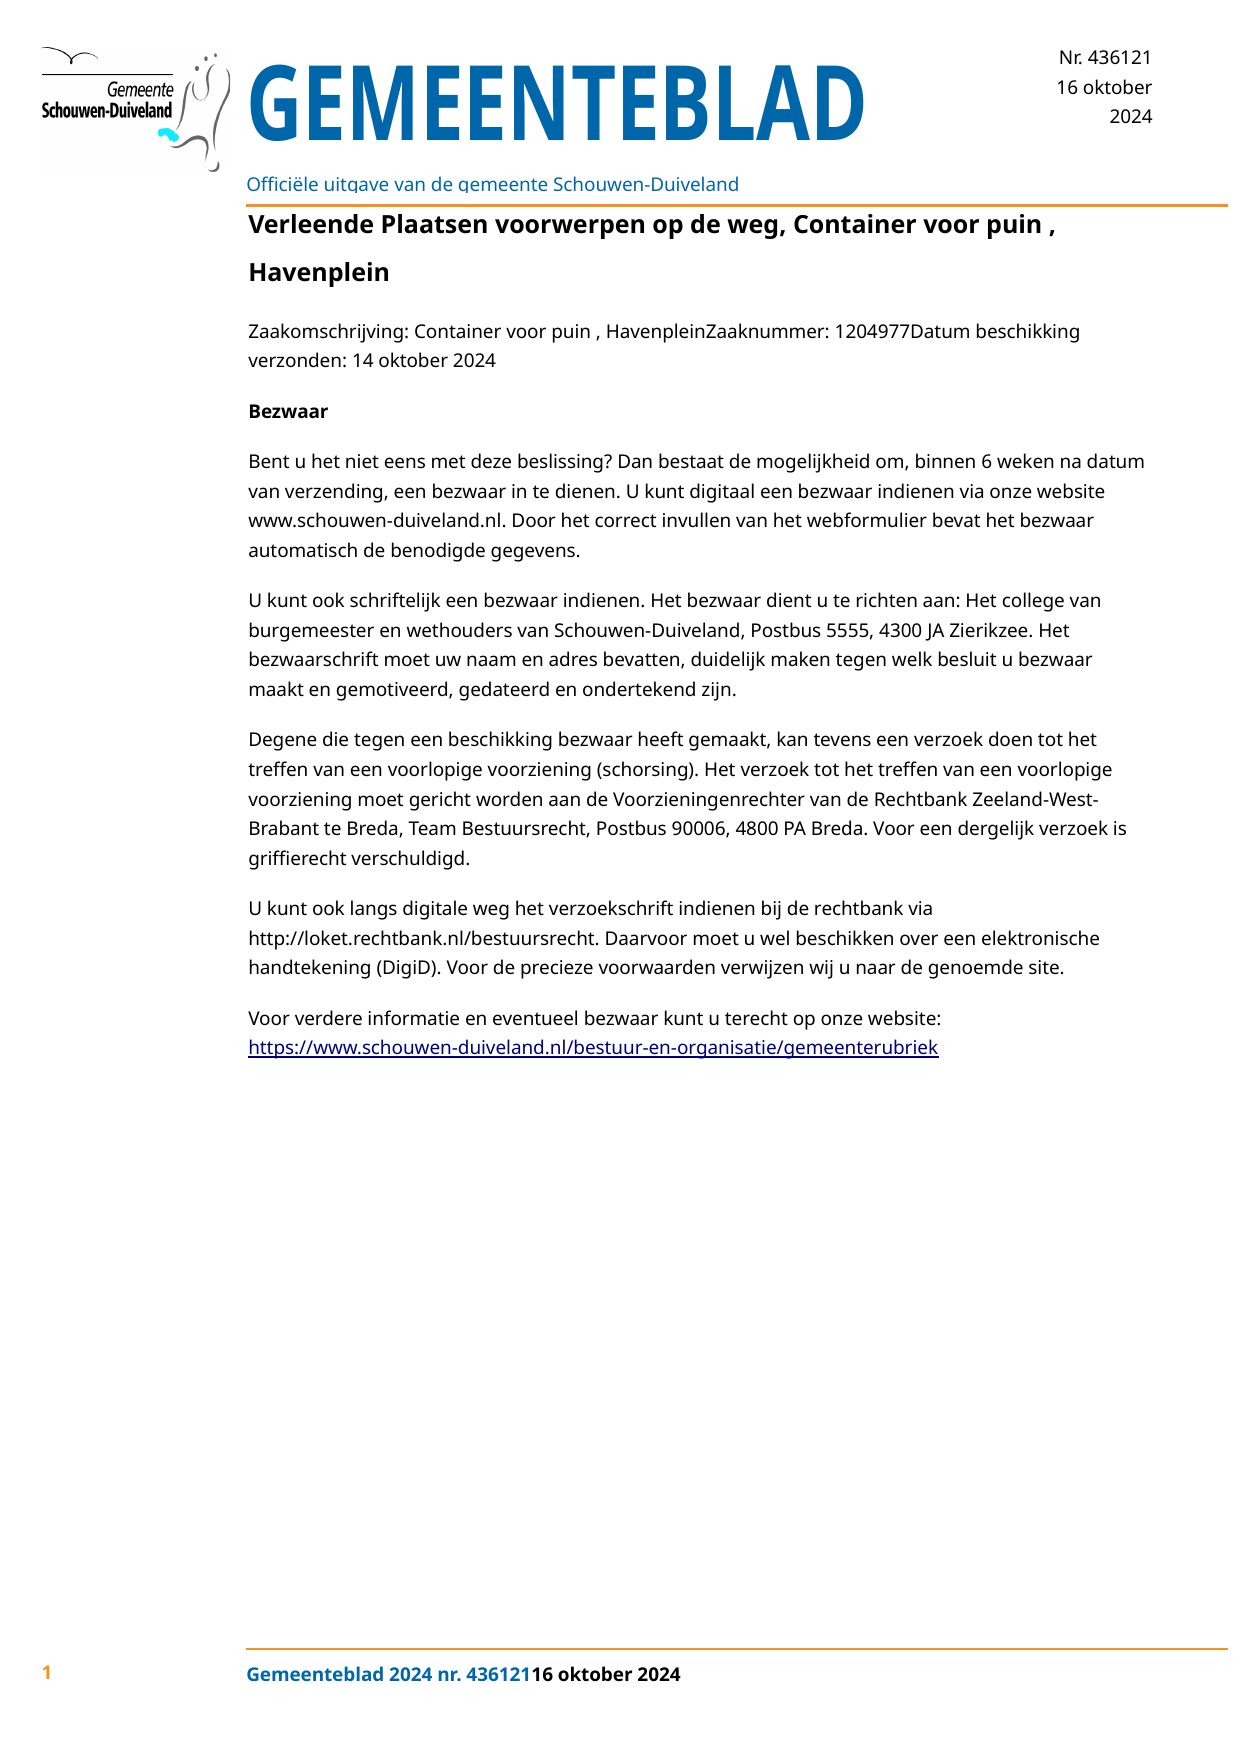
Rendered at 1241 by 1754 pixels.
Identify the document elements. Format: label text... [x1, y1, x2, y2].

text Voor verdere informatie en eventueel bezwaar kunt u terecht op onze website: https://www.schouwen-duiveland.nl/bestuur-en-organisatie/gemeenterubriek [248, 1005, 1152, 1060]
picture [41, 47, 231, 172]
text Zaakomschrijving: Container voor puin , HavenpleinZaaknummer: 1204977Datum beschikking verzonden: 14 oktober 2024 [248, 318, 1152, 373]
text U kunt ook langs digitale weg het verzoekschrift indienen bij de rechtbank via http://loket.rechtbank.nl/bestuursrecht. Daarvoor moet u wel beschikken over een elektronische handtekening (DigiD). Voor de precieze voorwaarden verwijzen wij u naar de genoemde site. [248, 895, 1152, 980]
text Verleende Plaatsen voorwerpen op de weg, Container voor puin , Havenplein [248, 207, 1152, 288]
text Bezwaar [248, 398, 1152, 424]
text Bent u het niet eens met deze beslissing? Dan bestaat de mogelijkheid om, binnen 6 weken na datum van verzending, een bezwaar in te dienen. U kunt digitaal een bezwaar indienen via onze website www.schouwen-duiveland.nl. Door het correct invullen van het webformulier bevat het bezwaar automatisch de benodigde gegevens. [248, 448, 1152, 563]
text Degene die tegen een beschikking bezwaar heeft gemaakt, kan tevens een verzoek doen tot het treffen van een voorlopige voorziening (schorsing). Het verzoek tot het treffen van een voorlopige voorziening moet gericht worden aan de Voorzieningenrechter van de Rechtbank Zeeland-West-Brabant te Breda, Team Bestuursrecht, Postbus 90006, 4800 PA Breda. Voor een dergelijk verzoek is griffierecht verschuldigd. [248, 727, 1152, 871]
text U kunt ook schriftelijk een bezwaar indienen. Het bezwaar dient u te richten aan: Het college van burgemeester en wethouders van Schouwen-Duiveland, Postbus 5555, 4300 JA Zierikzee. Het bezwaarschrift moet uw naam en adres bevatten, duidelijk maken tegen welk besluit u bezwaar maakt en gemotiveerd, gedateerd en ondertekend zijn. [248, 587, 1152, 702]
